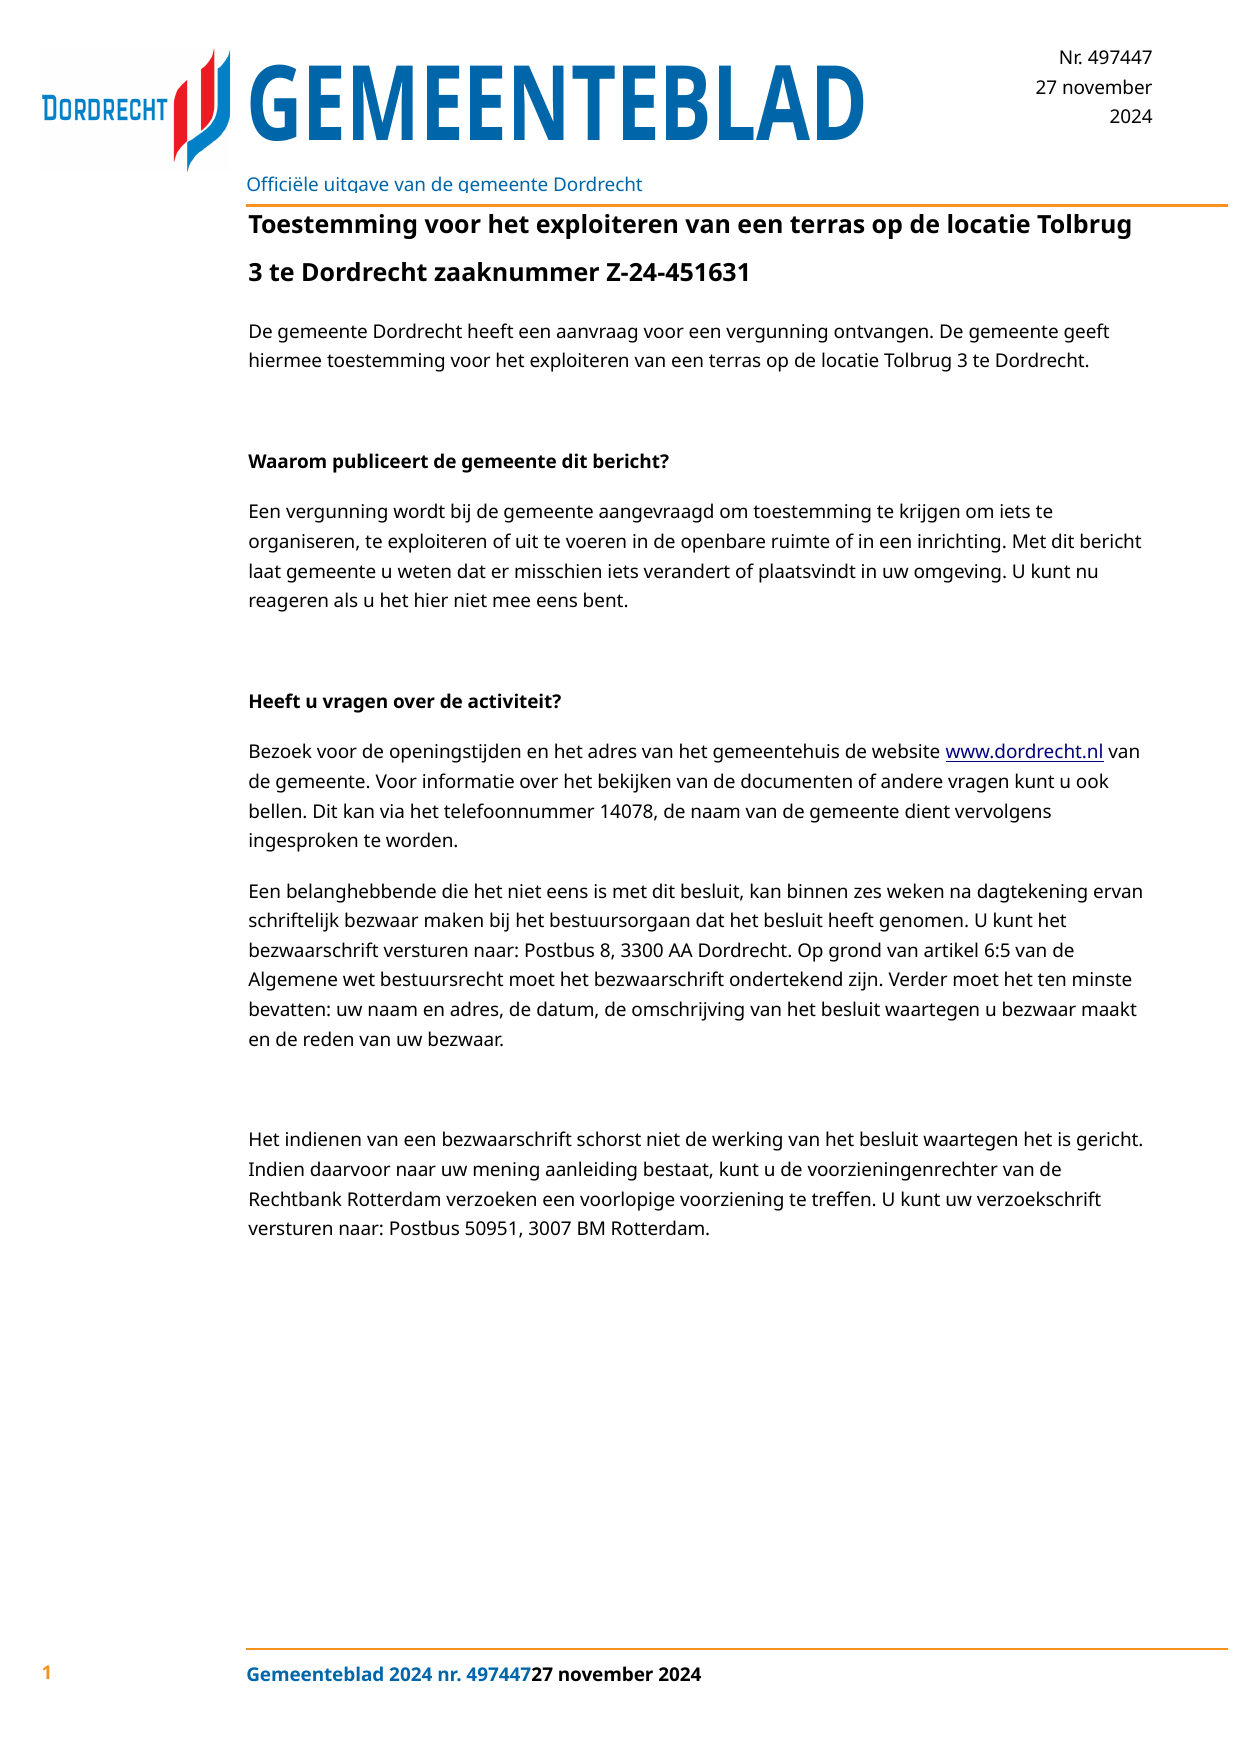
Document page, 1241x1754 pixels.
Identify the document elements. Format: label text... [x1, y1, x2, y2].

text Bezoek voor de openingstijden en het adres van het gemeentehuis de website www.dordrecht.nl van de gemeente. Voor informatie over het bekijken van de documenten of andere vragen kunt u ook bellen. Dit kan via het telefoonnummer 14078, de naam van de gemeente dient vervolgens ingesproken te worden. [248, 739, 1152, 853]
text Toestemming voor het exploiteren van een terras op de locatie Tolbrug 3 te Dordrecht zaaknummer Z-24-451631 [248, 207, 1152, 288]
picture [41, 47, 231, 172]
text Waarom publiceert de gemeente dit bericht? [248, 448, 1152, 474]
text De gemeente Dordrecht heeft een aanvraag voor een vergunning ontvangen. De gemeente geeft hiermee toestemming voor het exploiteren van een terras op de locatie Tolbrug 3 te Dordrecht. [248, 318, 1152, 373]
text Heeft u vragen over de activiteit? [248, 688, 1152, 714]
text Een belanghebbende die het niet eens is met dit besluit, kan binnen zes weken na dagtekening ervan schriftelijk bezwaar maken bij het bestuursorgaan dat het besluit heeft genomen. U kunt het bezwaarschrift versturen naar: Postbus 8, 3300 AA Dordrecht. Op grond van artikel 6:5 van de Algemene wet bestuursrecht moet het bezwaarschrift ondertekend zijn. Verder moet het ten minste bevatten: uw naam en adres, de datum, de omschrijving van het besluit waartegen u bezwaar maakt en de reden van uw bezwaar. [248, 878, 1152, 1052]
text Een vergunning wordt bij de gemeente aangevraagd om toestemming te krijgen om iets te organiseren, te exploiteren of uit te voeren in de openbare ruimte of in een inrichting. Met dit bericht laat gemeente u weten dat er misschien iets verandert of plaatsvindt in uw omgeving. U kunt nu reageren als u het hier niet mee eens bent. [248, 499, 1152, 613]
text Het indienen van een bezwaarschrift schorst niet de werking van het besluit waartegen het is gericht. Indien daarvoor naar uw mening aanleiding bestaat, kunt u de voorzieningenrechter van de Rechtbank Rotterdam verzoeken een voorlopige voorziening te treffen. U kunt uw verzoekschrift versturen naar: Postbus 50951, 3007 BM Rotterdam. [248, 1127, 1152, 1241]
